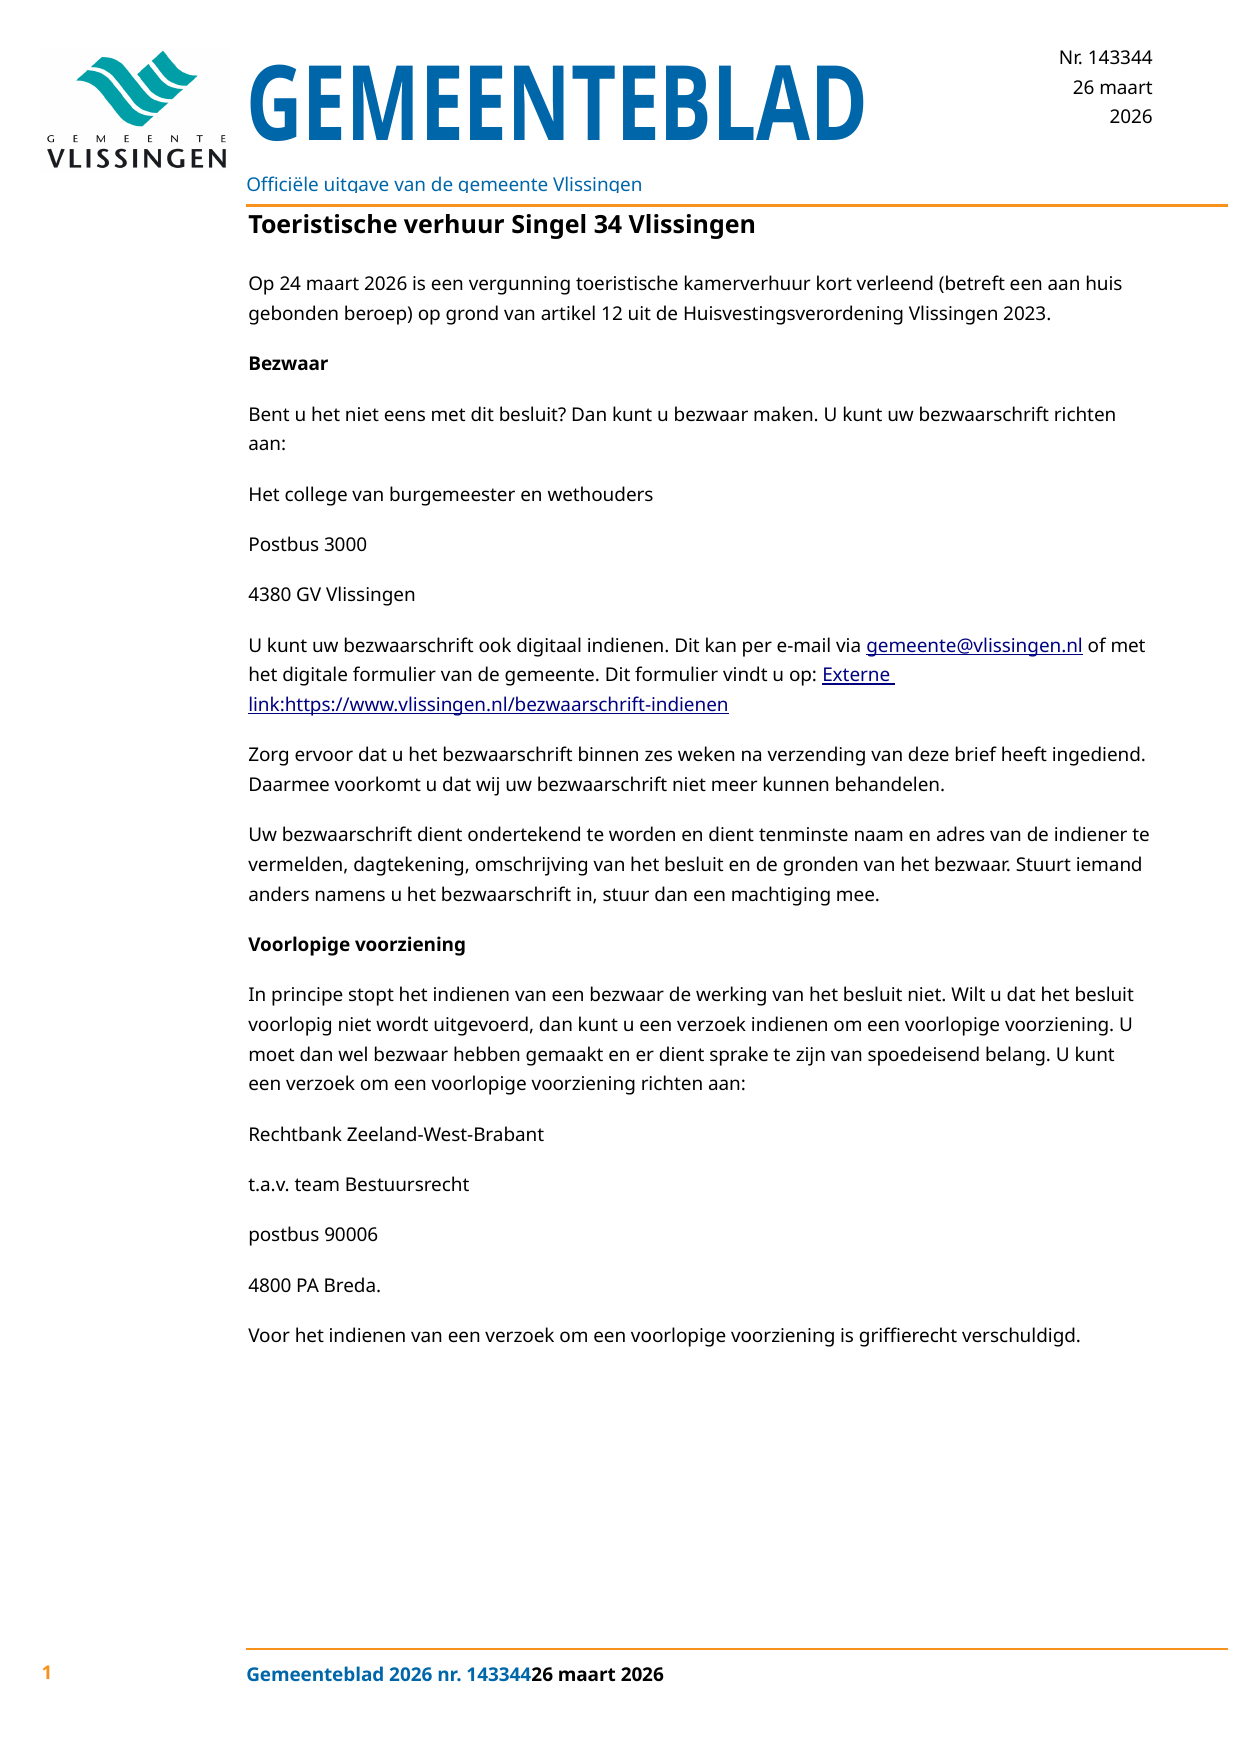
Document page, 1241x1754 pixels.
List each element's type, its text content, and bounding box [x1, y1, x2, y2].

picture [41, 47, 231, 172]
text Rechtbank Zeeland-West-Brabant [248, 1121, 1152, 1146]
text Uw bezwaarschrift dient ondertekend te worden en dient tenminste naam en adres van de indiener te vermelden, dagtekening, omschrijving van het besluit en de gronden van het bezwaar. Stuurt iemand anders namens u het bezwaarschrift in, stuur dan een machtiging mee. [248, 822, 1152, 906]
text postbus 90006 [248, 1222, 1152, 1247]
text Zorg ervoor dat u het bezwaarschrift binnen zes weken na verzending van deze brief heeft ingediend. Daarmee voorkomt u dat wij uw bezwaarschrift niet meer kunnen behandelen. [248, 742, 1152, 797]
text t.a.v. team Bestuursrecht [248, 1171, 1152, 1197]
text 4800 PA Breda. [248, 1272, 1152, 1298]
text 4380 GV Vlissingen [248, 582, 1152, 607]
text Toeristische verhuur Singel 34 Vlissingen [248, 207, 1152, 241]
text Postbus 3000 [248, 531, 1152, 557]
text Het college van burgemeester en wethouders [248, 481, 1152, 506]
text Bent u het niet eens met dit besluit? Dan kunt u bezwaar maken. U kunt uw bezwaarschrift richten aan: [248, 401, 1152, 456]
text In principe stopt het indienen van een bezwaar de werking van het besluit niet. Wilt u dat het besluit voorlopig niet wordt uitgevoerd, dan kunt u een verzoek indienen om een voorlopige voorziening. U moet dan wel bezwaar hebben gemaakt en er dient sprake te zijn van spoedeisend belang. U kunt een verzoek om een voorlopige voorziening richten aan: [248, 982, 1152, 1096]
text Op 24 maart 2026 is een vergunning toeristische kamerverhuur kort verleend (betreft een aan huis gebonden beroep) op grond van artikel 12 uit de Huisvestingsverordening Vlissingen 2023. [248, 270, 1152, 326]
text U kunt uw bezwaarschrift ook digitaal indienen. Dit kan per e-mail via gemeente@vlissingen.nl of met het digitale formulier van de gemeente. Dit formulier vindt u op: Externe link:https://www.vlissingen.nl/bezwaarschrift-indienen [248, 632, 1152, 717]
text Voor het indienen van een verzoek om een voorlopige voorziening is griffierecht verschuldigd. [248, 1322, 1152, 1348]
text Voorlopige voorziening [248, 931, 1152, 957]
text Bezwaar [248, 350, 1152, 376]
